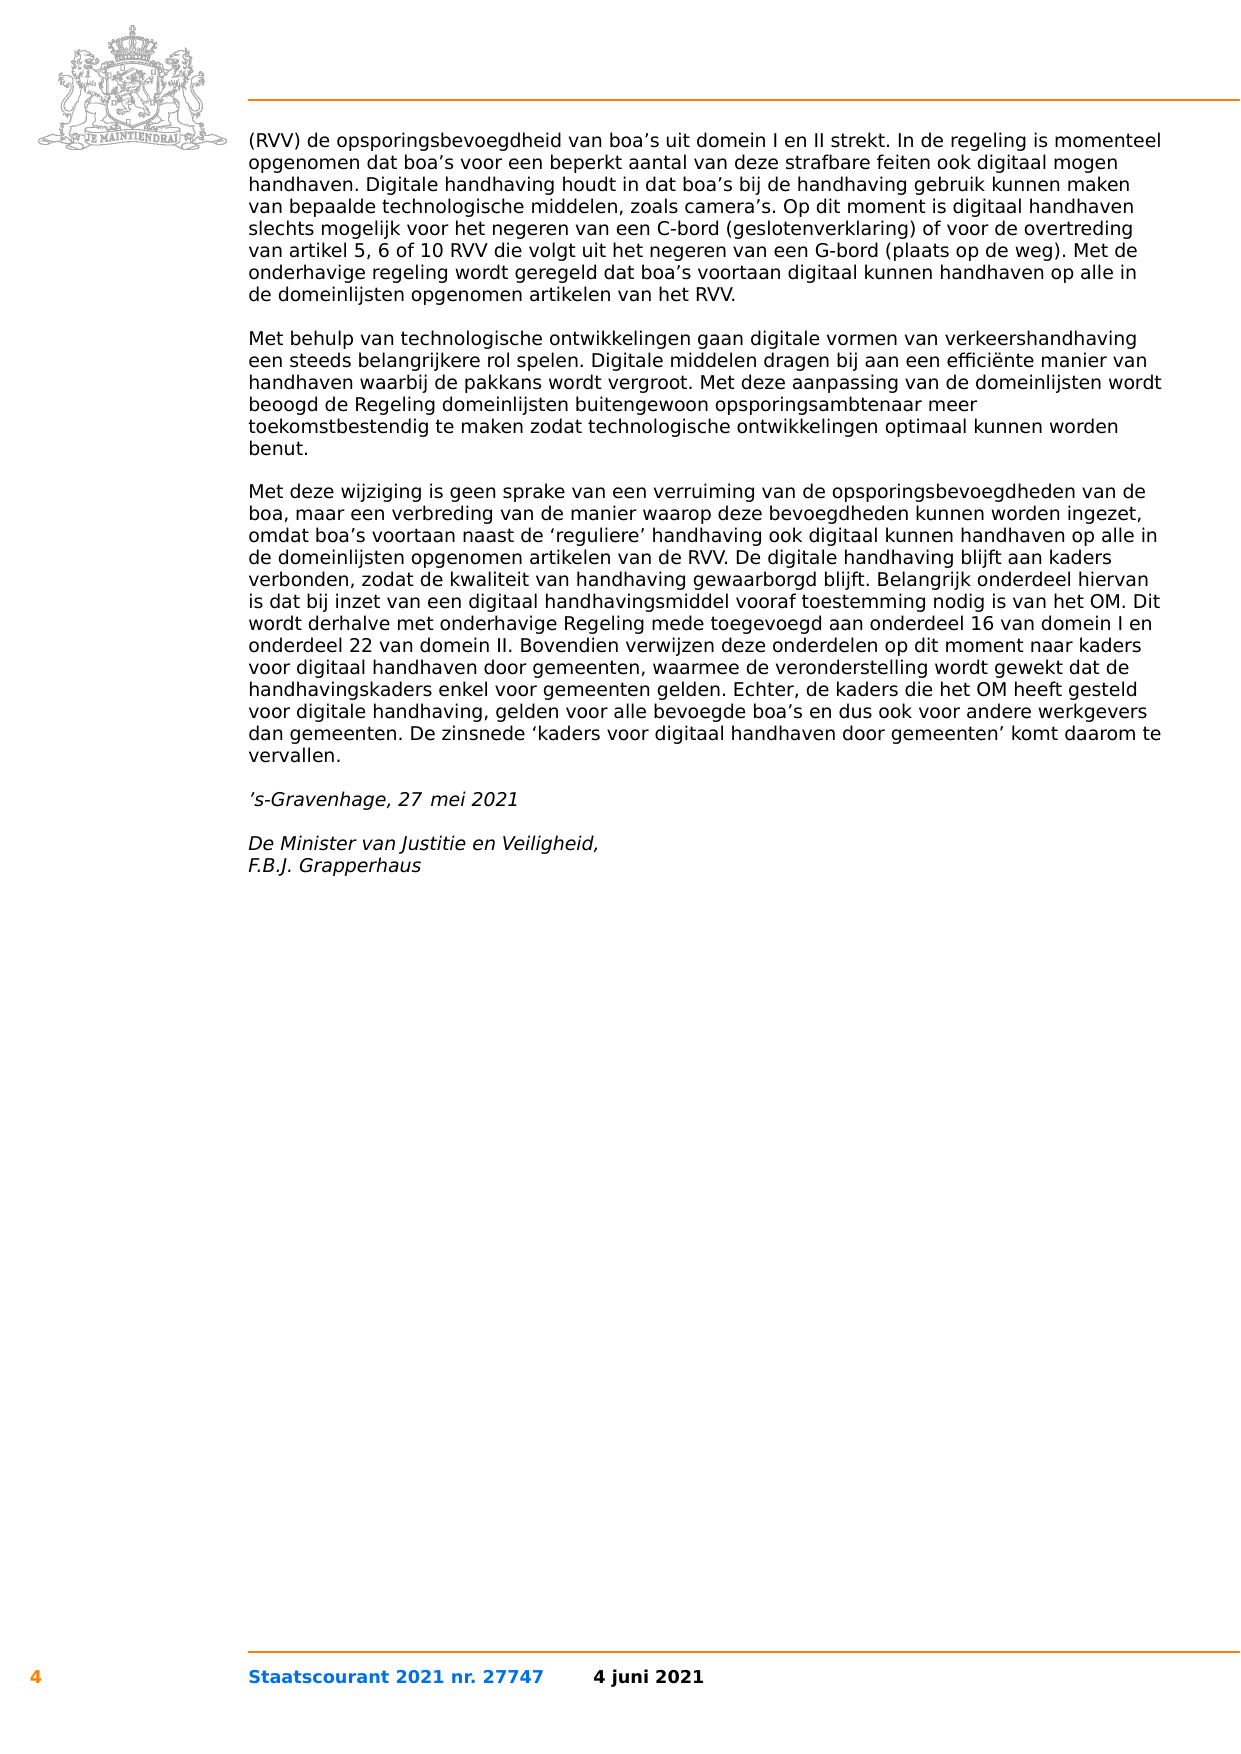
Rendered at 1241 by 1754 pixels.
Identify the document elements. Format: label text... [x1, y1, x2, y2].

text De Minister van Justitie en Veiligheid, F.B.J. Grapperhaus [248, 833, 1163, 877]
picture [38, 25, 227, 150]
text ’s-Gravenhage, 27 mei 2021 [248, 789, 1163, 811]
text Met deze wijziging is geen sprake van een verruiming van de opsporingsbevoegdheden van de boa, maar een verbreding van de manier waarop deze bevoegdheden kunnen worden ingezet, omdat boa’s voortaan naast de ‘reguliere’ handhaving ook digitaal kunnen handhaven op alle in de domeinlijsten opgenomen artikelen van de RVV. De digitale handhaving blijft aan kaders verbonden, zodat de kwaliteit van handhaving gewaarborgd blijft. Belangrijk onderdeel hiervan is dat bij inzet van een digitaal handhavingsmiddel vooraf toestemming nodig is van het OM. Dit wordt derhalve met onderhavige Regeling mede toegevoegd aan onderdeel 16 van domein I en onderdeel 22 van domein II. Bovendien verwijzen deze onderdelen op dit moment naar kaders voor digitaal handhaven door gemeenten, waarmee de veronderstelling wordt gewekt dat de handhavingskaders enkel voor gemeenten gelden. Echter, de kaders die het OM heeft gesteld voor digitale handhaving, gelden voor alle bevoegde boa’s en dus ook voor andere werkgevers dan gemeenten. De zinsnede ‘kaders voor digitaal handhaven door gemeenten’ komt daarom te vervallen. [248, 481, 1163, 767]
text (RVV) de opsporingsbevoegdheid van boa’s uit domein I en II strekt. In de regeling is momenteel opgenomen dat boa’s voor een beperkt aantal van deze strafbare feiten ook digitaal mogen handhaven. Digitale handhaving houdt in dat boa’s bij de handhaving gebruik kunnen maken van bepaalde technologische middelen, zoals camera’s. Op dit moment is digitaal handhaven slechts mogelijk voor het negeren van een C-bord (geslotenverklaring) of voor de overtreding van artikel 5, 6 of 10 RVV die volgt uit het negeren van een G-bord (plaats op de weg). Met de onderhavige regeling wordt geregeld dat boa’s voortaan digitaal kunnen handhaven op alle in de domeinlijsten opgenomen artikelen van het RVV. [248, 130, 1163, 306]
text Met behulp van technologische ontwikkelingen gaan digitale vormen van verkeershandhaving een steeds belangrijkere rol spelen. Digitale middelen dragen bij aan een efficiënte manier van handhaven waarbij de pakkans wordt vergroot. Met deze aanpassing van de domeinlijsten wordt beoogd de Regeling domeinlijsten buitengewoon opsporingsambtenaar meer toekomstbestendig te maken zodat technologische ontwikkelingen optimaal kunnen worden benut. [248, 328, 1163, 459]
